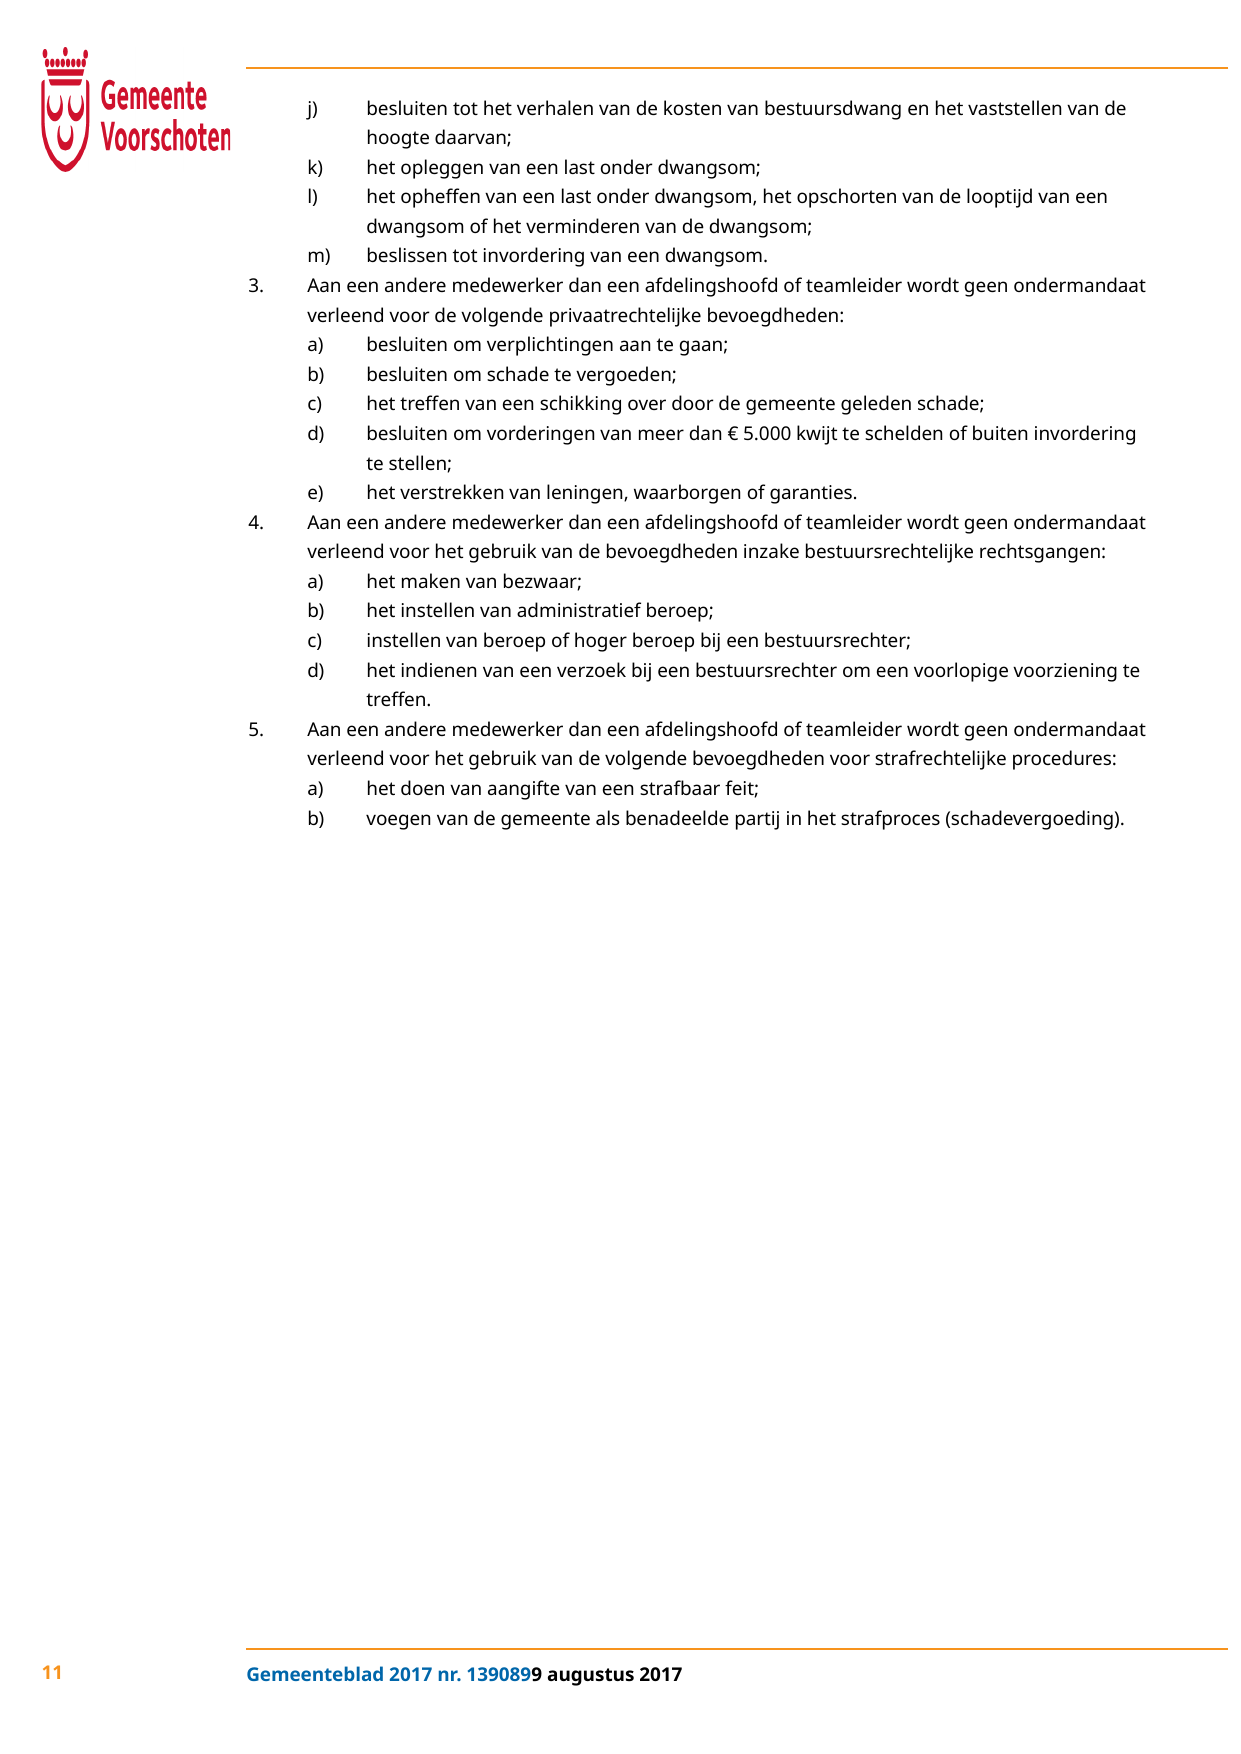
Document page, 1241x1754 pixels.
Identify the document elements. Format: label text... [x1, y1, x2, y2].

list besluiten om verplichtingen aan te gaan; [307, 331, 1152, 357]
list Aan een andere medewerker dan een afdelingshoofd of teamleider wordt geen ondermandaat verleend voor het gebruik van de volgende bevoegdheden voor strafrechtelijke procedures: [248, 716, 1152, 771]
list het instellen van administratief beroep; [307, 598, 1152, 623]
list besluiten tot het verhalen van de kosten van bestuursdwang en het vaststellen van de hoogte daarvan; [307, 95, 1152, 150]
list besluiten om schade te vergoeden; [307, 361, 1152, 387]
list het doen van aangifte van een strafbaar feit; [307, 775, 1152, 801]
list voegen van de gemeente als benadeelde partij in het strafproces (schadevergoeding). [307, 805, 1152, 831]
list instellen van beroep of hoger beroep bij een bestuursrechter; [307, 627, 1152, 653]
list Aan een andere medewerker dan een afdelingshoofd of teamleider wordt geen ondermandaat verleend voor het gebruik van de bevoegdheden inzake bestuursrechtelijke rechtsgangen: [248, 509, 1152, 564]
list het treffen van een schikking over door de gemeente geleden schade; [307, 391, 1152, 416]
list het maken van bezwaar; [307, 568, 1152, 594]
list beslissen tot invordering van een dwangsom. [307, 243, 1152, 268]
list Aan een andere medewerker dan een afdelingshoofd of teamleider wordt geen ondermandaat verleend voor de volgende privaatrechtelijke bevoegdheden: [248, 272, 1152, 328]
picture [41, 47, 231, 172]
list het opheffen van een last onder dwangsom, het opschorten van de looptijd van een dwangsom of het verminderen van de dwangsom; [307, 183, 1152, 239]
list het verstrekken van leningen, waarborgen of garanties. [307, 479, 1152, 505]
list besluiten om vorderingen van meer dan € 5.000 kwijt te schelden of buiten invordering te stellen; [307, 420, 1152, 476]
list het indienen van een verzoek bij een bestuursrechter om een voorlopige voorziening te treffen. [307, 657, 1152, 712]
list het opleggen van een last onder dwangsom; [307, 154, 1152, 180]
